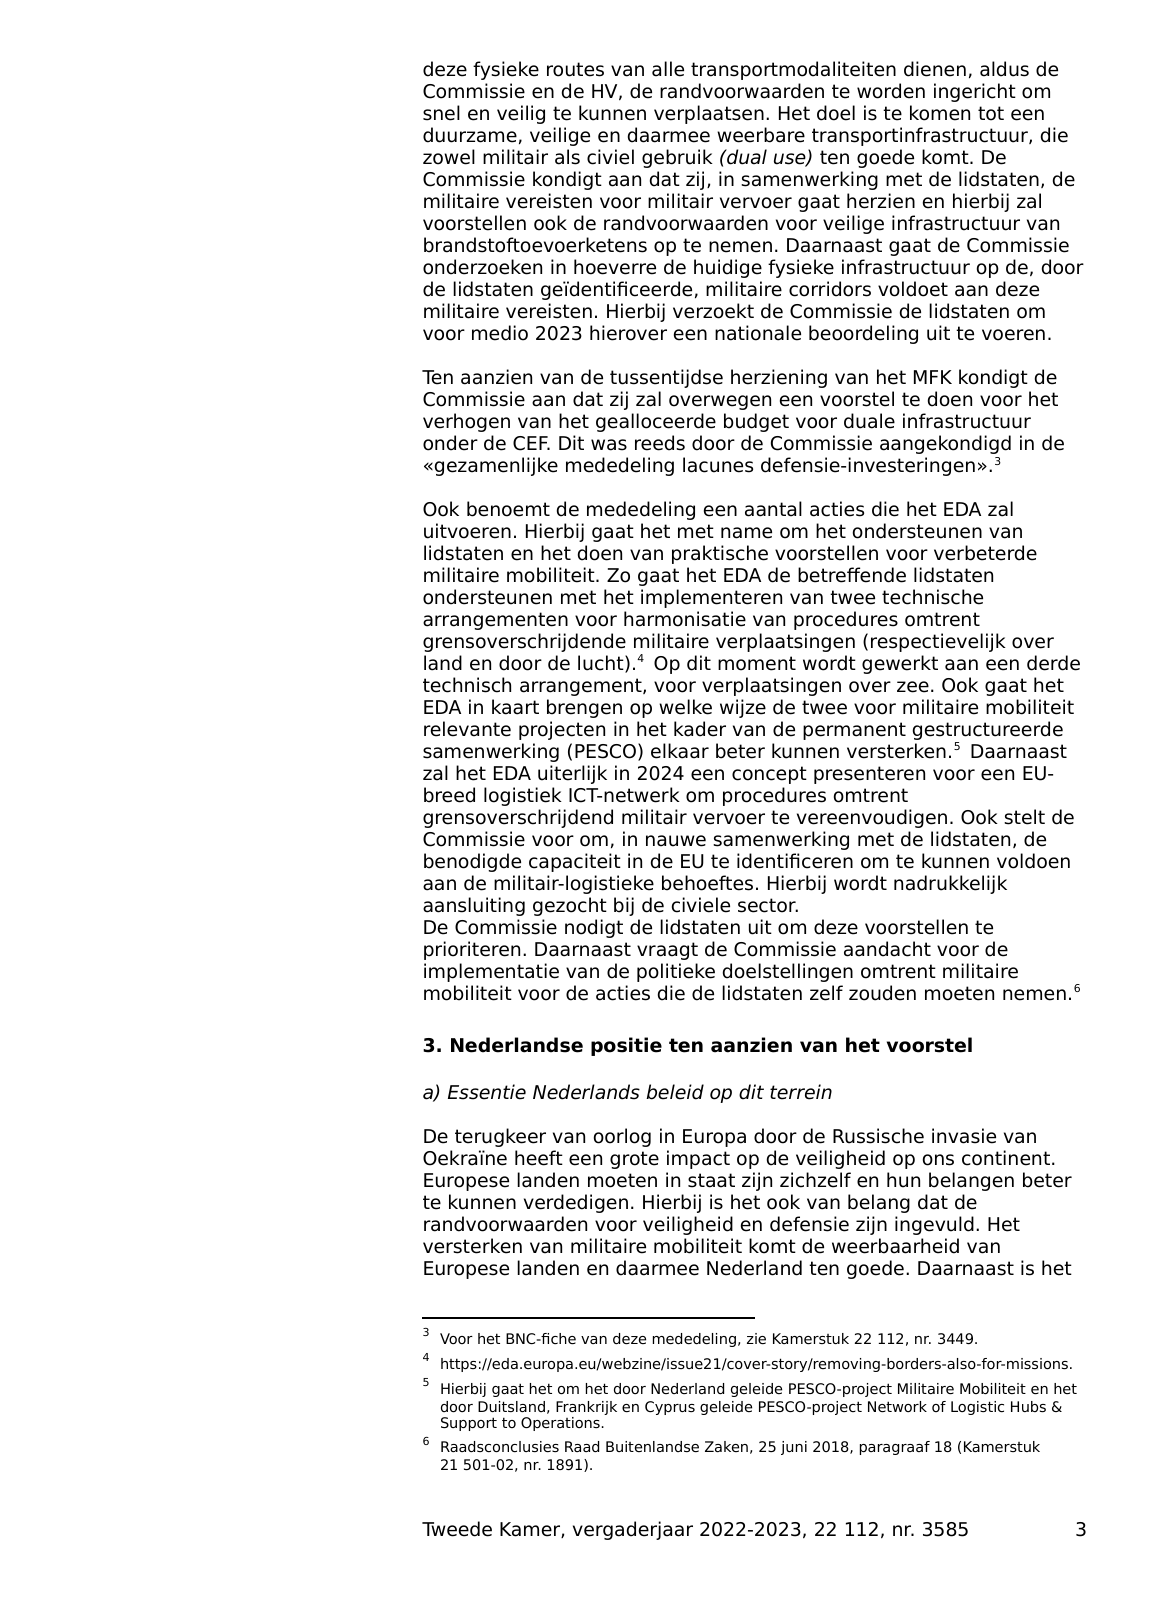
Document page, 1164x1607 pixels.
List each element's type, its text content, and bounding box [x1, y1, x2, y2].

text Hierbij gaat het om het door Nederland geleide PESCO-project Militaire Mobiliteit en het door Duitsland, Frankrijk en Cyprus geleide PESCO-project Network of Logistic Hubs & Support to Operations. [422, 1377, 1087, 1432]
text deze fysieke routes van alle transportmodaliteiten dienen, aldus de Commissie en de HV, de randvoorwaarden te worden ingericht om snel en veilig te kunnen verplaatsen. Het doel is te komen tot een duurzame, veilige en daarmee weerbare transportinfrastructuur, die zowel militair als civiel gebruik (dual use) ten goede komt. De Commissie kondigt aan dat zij, in samenwerking met de lidstaten, de militaire vereisten voor militair vervoer gaat herzien en hierbij zal voorstellen ook de randvoorwaarden voor veilige infrastructuur van brandstoftoevoerketens op te nemen. Daarnaast gaat de Commissie onderzoeken in hoeverre de huidige fysieke infrastructuur op de, door de lidstaten geïdentificeerde, militaire corridors voldoet aan deze militaire vereisten. Hierbij verzoekt de Commissie de lidstaten om voor medio 2023 hierover een nationale beoordeling uit te voeren. [422, 59, 1087, 345]
text Raadsconclusies Raad Buitenlandse Zaken, 25 juni 2018, paragraaf 18 (Kamerstuk 21 501-02, nr. 1891). [422, 1435, 1087, 1474]
text Voor het BNC-fiche van deze mededeling, zie Kamerstuk 22 112, nr. 3449. [422, 1327, 1087, 1349]
subtitle a) Essentie Nederlands beleid op dit terrein [422, 1082, 1087, 1103]
subtitle 3. Nederlandse positie ten aanzien van het voorstel [422, 1034, 1087, 1057]
text De terugkeer van oorlog in Europa door de Russische invasie van Oekraïne heeft een grote impact op de veiligheid op ons continent. Europese landen moeten in staat zijn zichzelf en hun belangen beter te kunnen verdedigen. Hierbij is het ook van belang dat de randvoorwaarden voor veiligheid en defensie zijn ingevuld. Het versterken van militaire mobiliteit komt de weerbaarheid van Europese landen en daarmee Nederland ten goede. Daarnaast is het [422, 1126, 1087, 1279]
text Ook benoemt de mededeling een aantal acties die het EDA zal uitvoeren. Hierbij gaat het met name om het ondersteunen van lidstaten en het doen van praktische voorstellen voor verbeterde militaire mobiliteit. Zo gaat het EDA de betreffende lidstaten ondersteunen met het implementeren van twee technische arrangementen voor harmonisatie van procedures omtrent grensoverschrijdende militaire verplaatsingen (respectievelijk over land en door de lucht). Op dit moment wordt gewerkt aan een derde technisch arrangement, voor verplaatsingen over zee. Ook gaat het EDA in kaart brengen op welke wijze de twee voor militaire mobiliteit relevante projecten in het kader van de permanent gestructureerde samenwerking (PESCO) elkaar beter kunnen versterken. Daarnaast zal het EDA uiterlijk in 2024 een concept presenteren voor een EU-breed logistiek ICT-netwerk om procedures omtrent grensoverschrijdend militair vervoer te vereenvoudigen. Ook stelt de Commissie voor om, in nauwe samenwerking met de lidstaten, de benodigde capaciteit in de EU te identificeren om te kunnen voldoen aan de militair-logistieke behoeftes. Hierbij wordt nadrukkelijk aansluiting gezocht bij de civiele sector. [422, 499, 1087, 917]
text Ten aanzien van de tussentijdse herziening van het MFK kondigt de Commissie aan dat zij zal overwegen een voorstel te doen voor het verhogen van het gealloceerde budget voor duale infrastructuur onder de CEF. Dit was reeds door de Commissie aangekondigd in de «gezamenlijke mededeling lacunes defensie-investeringen». [422, 367, 1087, 477]
text https://eda.europa.eu/webzine/issue21/cover-story/removing-borders-also-for-missions. [422, 1352, 1087, 1374]
text De Commissie nodigt de lidstaten uit om deze voorstellen te prioriteren. Daarnaast vraagt de Commissie aandacht voor de implementatie van de politieke doelstellingen omtrent militaire mobiliteit voor de acties die de lidstaten zelf zouden moeten nemen. [422, 917, 1087, 1004]
